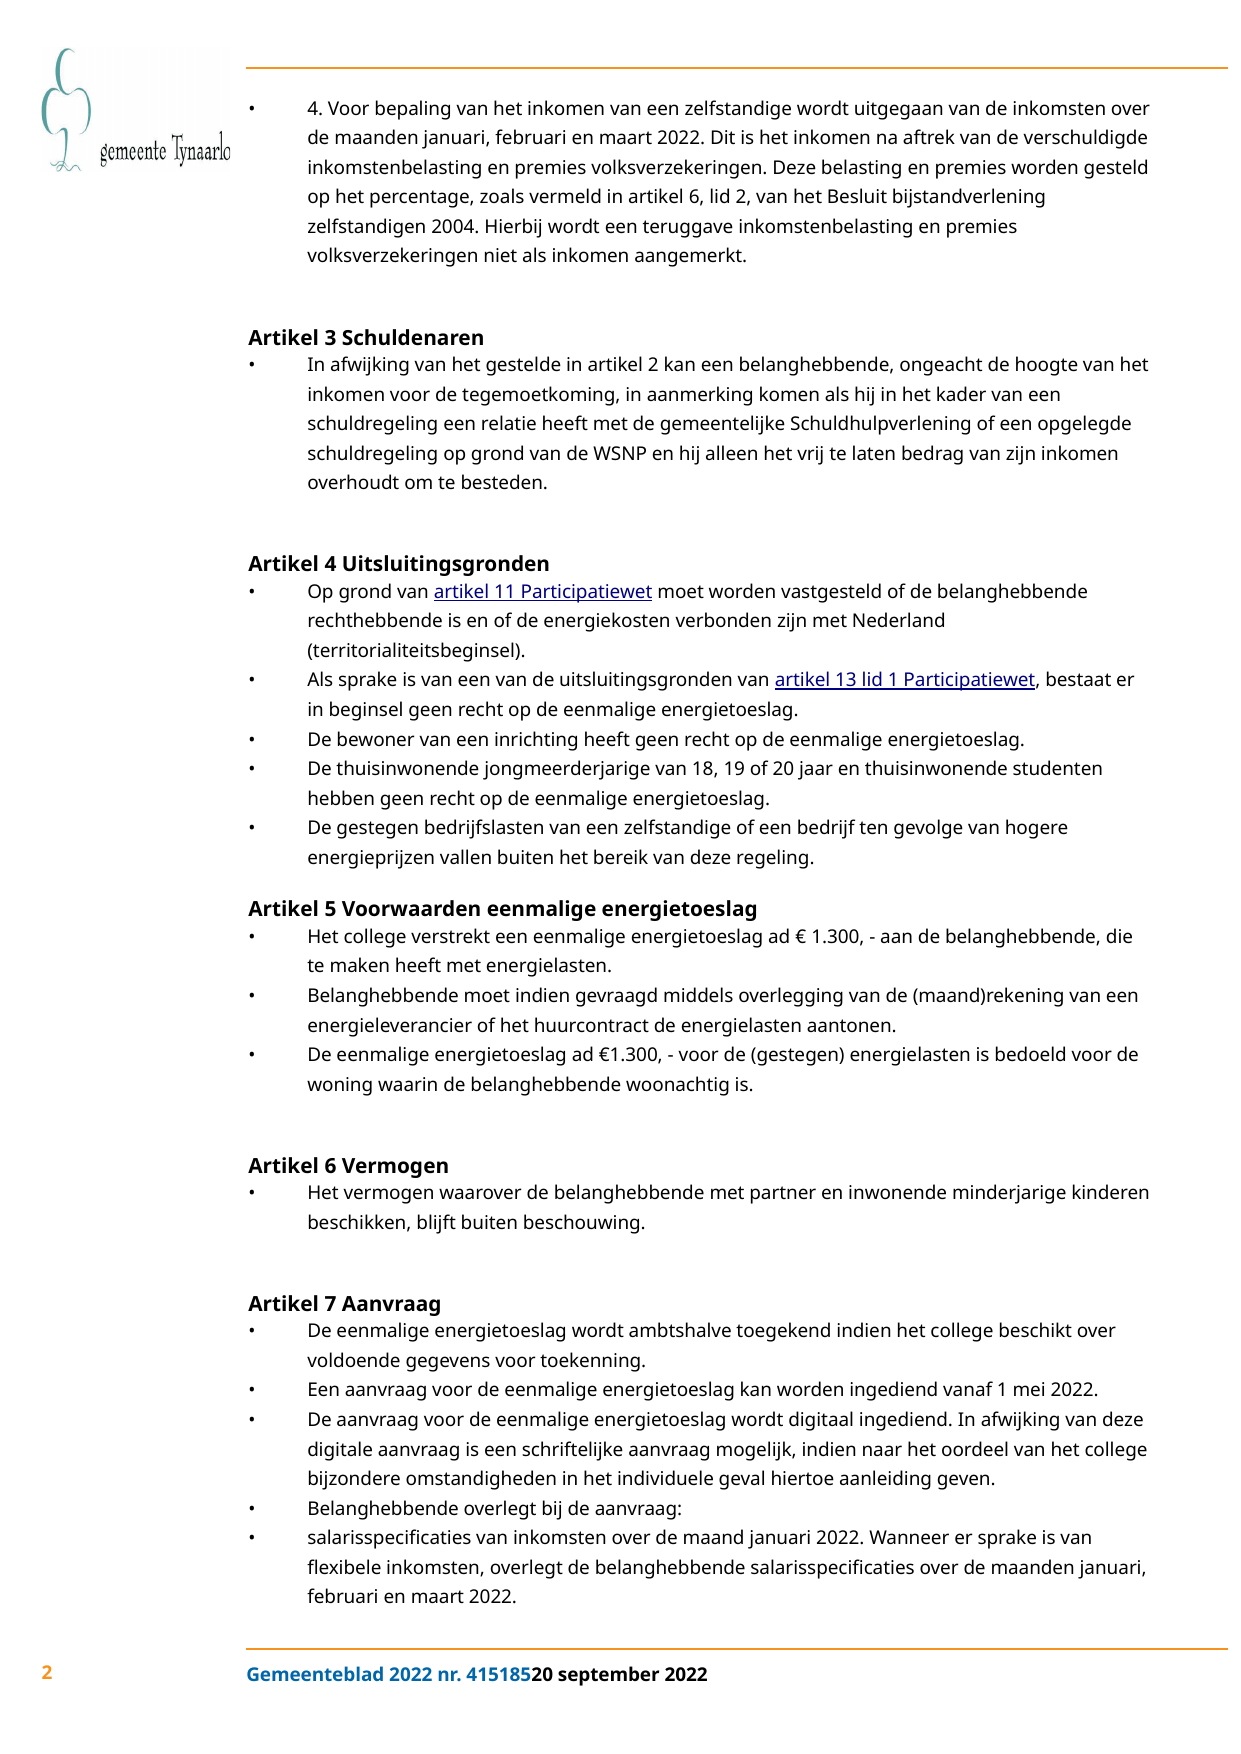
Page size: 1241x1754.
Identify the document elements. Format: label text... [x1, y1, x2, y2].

list Op grond van artikel 11 Participatiewet moet worden vastgesteld of de belanghebbende rechthebbende is en of de energiekosten verbonden zijn met Nederland (territorialiteitsbeginsel). [248, 578, 1152, 663]
list In afwijking van het gestelde in artikel 2 kan een belanghebbende, ongeacht de hoogte van het inkomen voor de tegemoetkoming, in aanmerking komen als hij in het kader van een schuldregeling een relatie heeft met de gemeentelijke Schuldhulpverlening of een opgelegde schuldregeling op grond van de WSNP en hij alleen het vrij te laten bedrag van zijn inkomen overhoudt om te besteden. [248, 351, 1152, 495]
list salarisspecificaties van inkomsten over de maand januari 2022. Wanneer er sprake is van flexibele inkomsten, overlegt de belanghebbende salarisspecificaties over de maanden januari, februari en maart 2022. [248, 1524, 1152, 1609]
text Artikel 6 Vermogen [248, 1151, 1152, 1179]
list De thuisinwonende jongmeerderjarige van 18, 19 of 20 jaar en thuisinwonende studenten hebben geen recht op de eenmalige energietoeslag. [248, 755, 1152, 811]
list Belanghebbende moet indien gevraagd middels overlegging van de (maand)rekening van een energieleverancier of het huurcontract de energielasten aantonen. [248, 982, 1152, 1037]
list Een aanvraag voor de eenmalige energietoeslag kan worden ingediend vanaf 1 mei 2022. [248, 1377, 1152, 1402]
list De eenmalige energietoeslag ad €1.300, - voor de (gestegen) energielasten is bedoeld voor de woning waarin de belanghebbende woonachtig is. [248, 1041, 1152, 1097]
list Het vermogen waarover de belanghebbende met partner en inwonende minderjarige kinderen beschikken, blijft buiten beschouwing. [248, 1179, 1152, 1235]
text Artikel 7 Aanvraag [248, 1289, 1152, 1317]
list De aanvraag voor de eenmalige energietoeslag wordt digitaal ingediend. In afwijking van deze digitale aanvraag is een schriftelijke aanvraag mogelijk, indien naar het oordeel van het college bijzondere omstandigheden in het individuele geval hiertoe aanleiding geven. [248, 1406, 1152, 1491]
picture [41, 47, 231, 172]
list De gestegen bedrijfslasten van een zelfstandige of een bedrijf ten gevolge van hogere energieprijzen vallen buiten het bereik van deze regeling. [248, 814, 1152, 870]
text Artikel 3 Schuldenaren [248, 323, 1152, 351]
list Het college verstrekt een eenmalige energietoeslag ad € 1.300, - aan de belanghebbende, die te maken heeft met energielasten. [248, 923, 1152, 978]
list De bewoner van een inrichting heeft geen recht op de eenmalige energietoeslag. [248, 726, 1152, 752]
text Artikel 5 Voorwaarden eenmalige energietoeslag [248, 894, 1152, 923]
text Artikel 4 Uitsluitingsgronden [248, 549, 1152, 578]
list De eenmalige energietoeslag wordt ambtshalve toegekend indien het college beschikt over voldoende gegevens voor toekenning. [248, 1317, 1152, 1373]
list Als sprake is van een van de uitsluitingsgronden van artikel 13 lid 1 Participatiewet, bestaat er in beginsel geen recht op de eenmalige energietoeslag. [248, 667, 1152, 722]
list 4. Voor bepaling van het inkomen van een zelfstandige wordt uitgegaan van de inkomsten over de maanden januari, februari en maart 2022. Dit is het inkomen na aftrek van de verschuldigde inkomstenbelasting en premies volksverzekeringen. Deze belasting en premies worden gesteld op het percentage, zoals vermeld in artikel 6, lid 2, van het Besluit bijstandverlening zelfstandigen 2004. Hierbij wordt een teruggave inkomstenbelasting en premies volksverzekeringen niet als inkomen aangemerkt. [248, 95, 1152, 268]
list Belanghebbende overlegt bij de aanvraag: [248, 1495, 1152, 1521]
